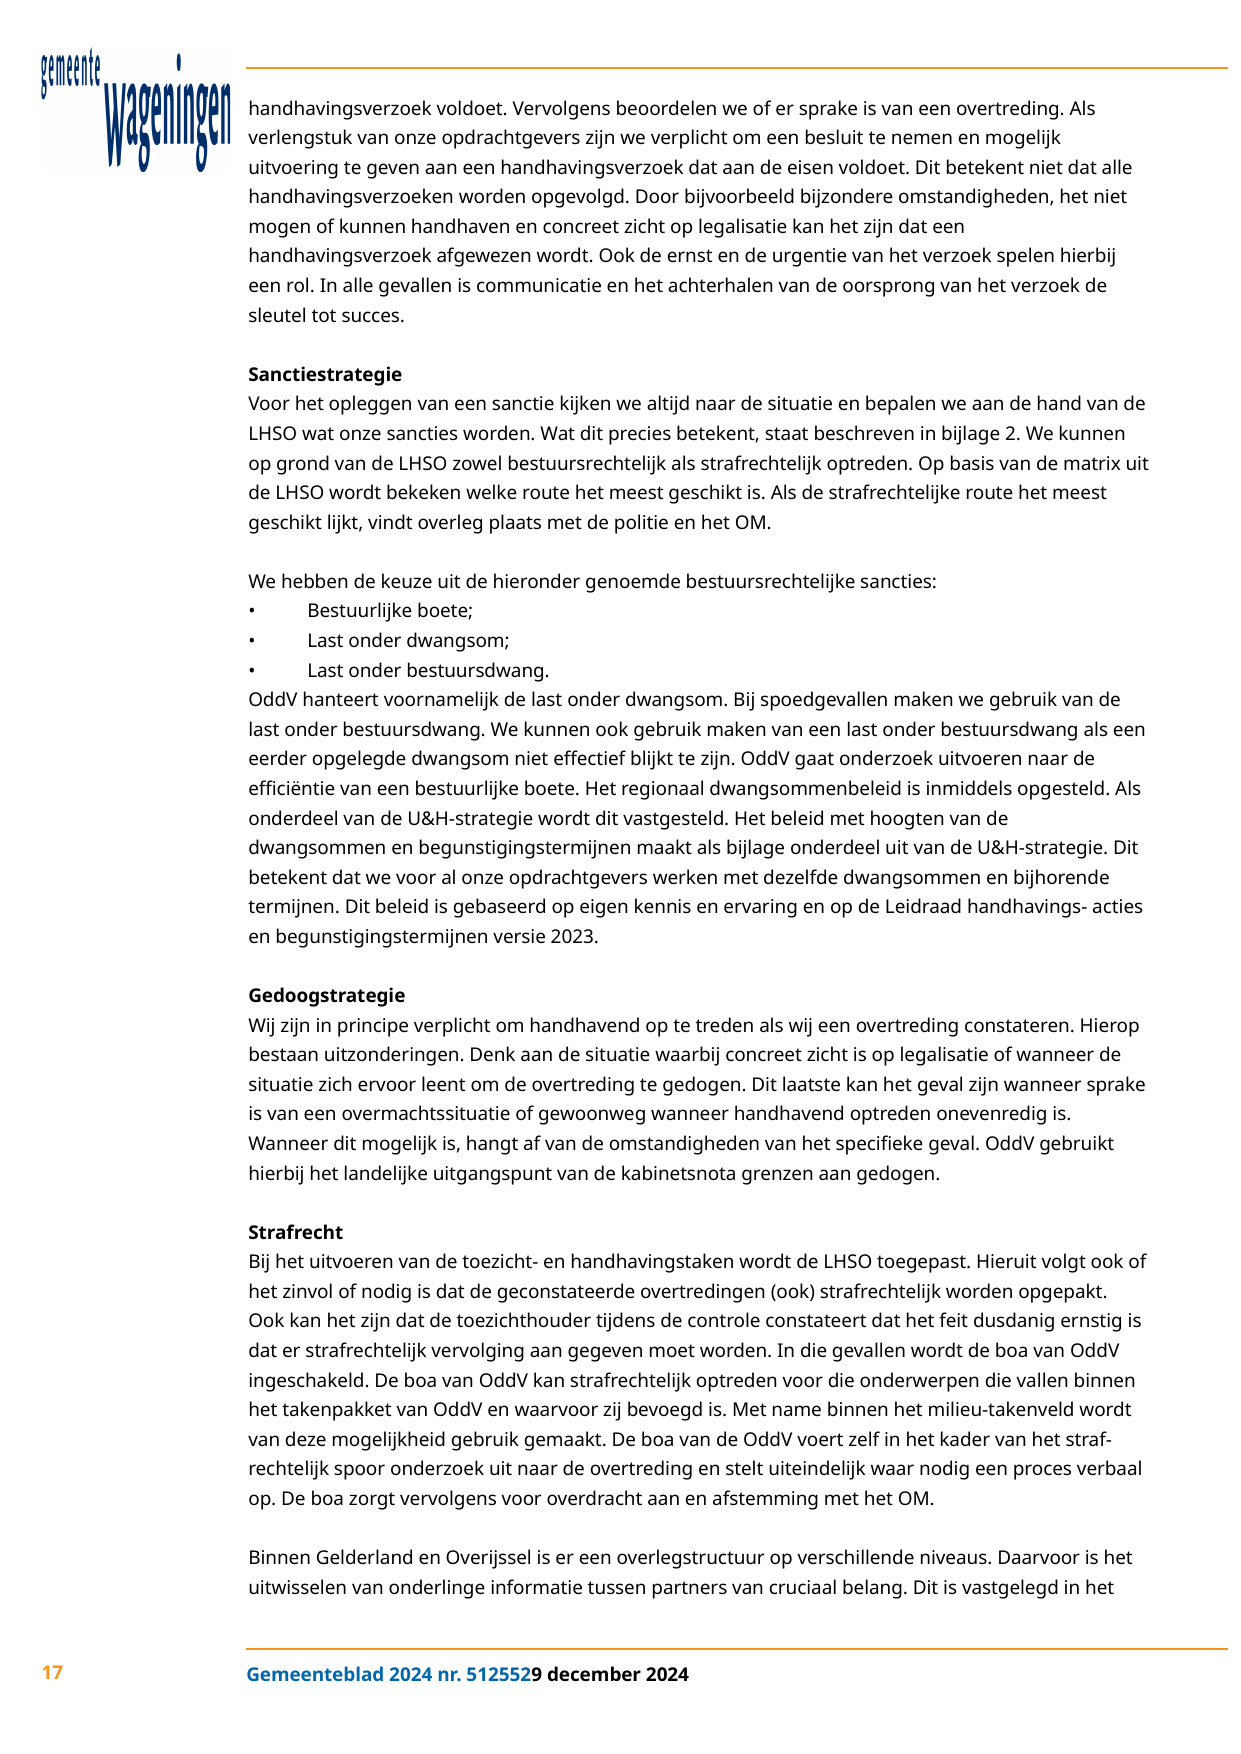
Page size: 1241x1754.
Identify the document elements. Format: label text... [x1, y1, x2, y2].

text We hebben de keuze uit de hieronder genoemde bestuursrechtelijke sancties: [248, 568, 1152, 594]
picture [41, 47, 231, 172]
text Binnen Gelderland en Overijssel is er een overlegstructuur op verschillende niveaus. Daarvoor is het uitwisselen van onderlinge informatie tussen partners van cruciaal belang. Dit is vastgelegd in het [248, 1544, 1152, 1600]
text Sanctiestrategie [248, 361, 1152, 387]
text Strafrecht [248, 1219, 1152, 1245]
text Voor het opleggen van een sanctie kijken we altijd naar de situatie en bepalen we aan de hand van de LHSO wat onze sancties worden. Wat dit precies betekent, staat beschreven in bijlage 2. We kunnen op grond van de LHSO zowel bestuursrechtelijk als strafrechtelijk optreden. Op basis van de matrix uit de LHSO wordt bekeken welke route het meest geschikt is. Als de strafrechtelijke route het meest geschikt lijkt, vindt overleg plaats met de politie en het OM. [248, 391, 1152, 535]
text Bij het uitvoeren van de toezicht- en handhavingstaken wordt de LHSO toegepast. Hieruit volgt ook of het zinvol of nodig is dat de geconstateerde overtredingen (ook) strafrechtelijk worden opgepakt. [248, 1248, 1152, 1304]
text Wij zijn in principe verplicht om handhavend op te treden als wij een overtreding constateren. Hierop bestaan uitzonderingen. Denk aan de situatie waarbij concreet zicht is op legalisatie of wanneer de situatie zich ervoor leent om de overtreding te gedogen. Dit laatste kan het geval zijn wanneer sprake is van een overmachtssituatie of gewoonweg wanneer handhavend optreden onevenredig is. Wanneer dit mogelijk is, hangt af van de omstandigheden van het specifieke geval. OddV gebruikt hierbij het landelijke uitgangspunt van de kabinetsnota grenzen aan gedogen. [248, 1012, 1152, 1186]
text Gedoogstrategie [248, 982, 1152, 1008]
text handhavingsverzoek voldoet. Vervolgens beoordelen we of er sprake is van een overtreding. Als verlengstuk van onze opdrachtgevers zijn we verplicht om een besluit te nemen en mogelijk uitvoering te geven aan een handhavingsverzoek dat aan de eisen voldoet. Dit betekent niet dat alle handhavingsverzoeken worden opgevolgd. Door bijvoorbeeld bijzondere omstandigheden, het niet mogen of kunnen handhaven en concreet zicht op legalisatie kan het zijn dat een handhavingsverzoek afgewezen wordt. Ook de ernst en de urgentie van het verzoek spelen hierbij een rol. In alle gevallen is communicatie en het achterhalen van de oorsprong van het verzoek de sleutel tot succes. [248, 95, 1152, 328]
list Last onder dwangsom; [248, 627, 1152, 653]
list Bestuurlijke boete; [248, 598, 1152, 623]
text Ook kan het zijn dat de toezichthouder tijdens de controle constateert dat het feit dusdanig ernstig is dat er strafrechtelijk vervolging aan gegeven moet worden. In die gevallen wordt de boa van OddV ingeschakeld. De boa van OddV kan strafrechtelijk optreden voor die onderwerpen die vallen binnen het takenpakket van OddV en waarvoor zij bevoegd is. Met name binnen het milieu-takenveld wordt van deze mogelijkheid gebruik gemaakt. De boa van de OddV voert zelf in het kader van het straf- rechtelijk spoor onderzoek uit naar de overtreding en stelt uiteindelijk waar nodig een proces verbaal op. De boa zorgt vervolgens voor overdracht aan en afstemming met het OM. [248, 1308, 1152, 1511]
list Last onder bestuursdwang. [248, 657, 1152, 683]
text OddV hanteert voornamelijk de last onder dwangsom. Bij spoedgevallen maken we gebruik van de last onder bestuursdwang. We kunnen ook gebruik maken van een last onder bestuursdwang als een eerder opgelegde dwangsom niet effectief blijkt te zijn. OddV gaat onderzoek uitvoeren naar de efficiëntie van een bestuurlijke boete. Het regionaal dwangsommenbeleid is inmiddels opgesteld. Als onderdeel van de U&H-strategie wordt dit vastgesteld. Het beleid met hoogten van de dwangsommen en begunstigingstermijnen maakt als bijlage onderdeel uit van de U&H-strategie. Dit betekent dat we voor al onze opdrachtgevers werken met dezelfde dwangsommen en bijhorende termijnen. Dit beleid is gebaseerd op eigen kennis en ervaring en op de Leidraad handhavings- acties en begunstigingstermijnen versie 2023. [248, 686, 1152, 949]
